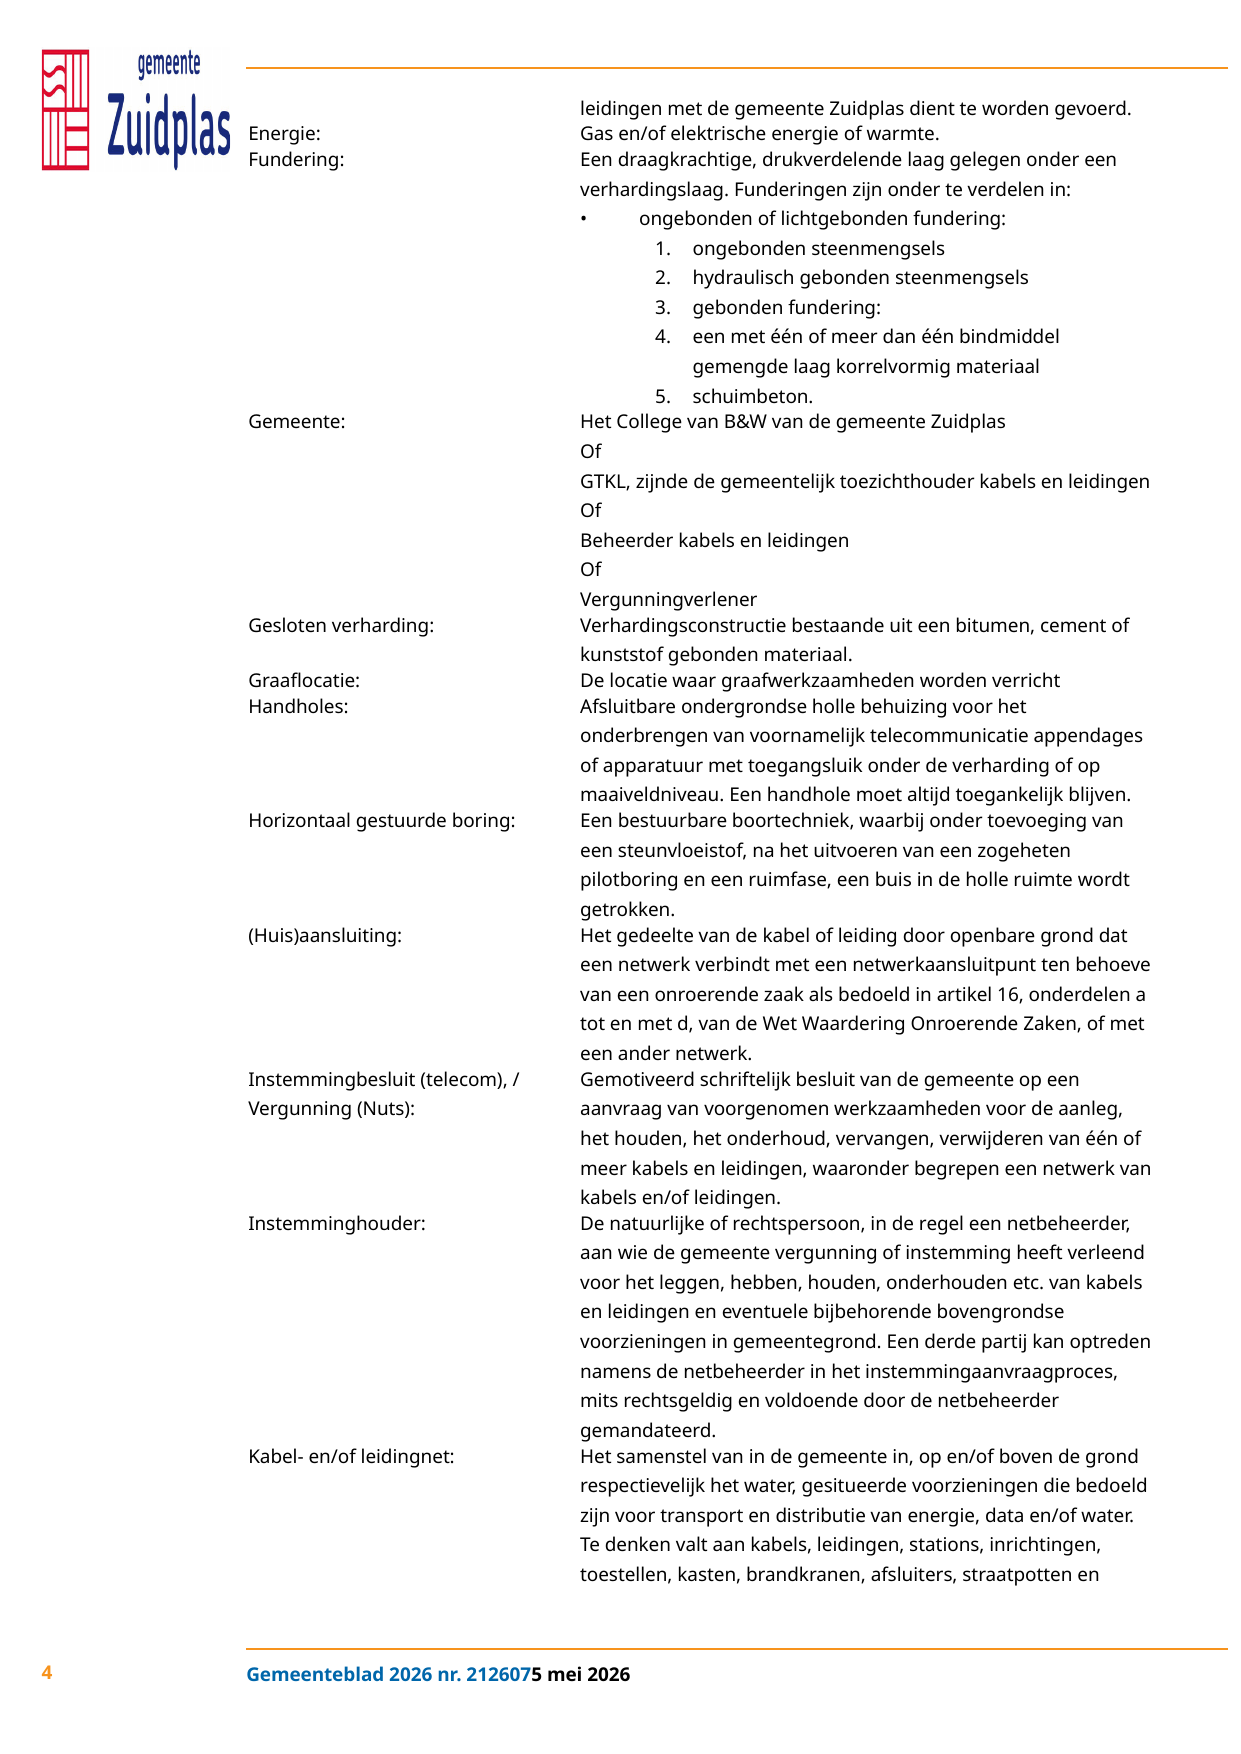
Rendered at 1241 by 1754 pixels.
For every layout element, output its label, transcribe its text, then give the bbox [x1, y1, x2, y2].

table_cell Horizontaal gestuurde boring: [248, 808, 580, 922]
table_cell De natuurlijke of rechtspersoon, in de regel een netbeheerder, aan wie de gemeente vergunning of instemming heeft verleend voor het leggen, hebben, houden, onderhouden etc. van kabels en leidingen en eventuele bijbehorende bovengrondse voorzieningen in gemeentegrond. Een derde partij kan optreden namens de netbeheerder in het instemmingaanvraagproces, mits rechtsgeldig en voldoende door de netbeheerder gemandateerd. [580, 1210, 1152, 1443]
table_cell Gemotiveerd schriftelijk besluit van de gemeente op een aanvraag van voorgenomen werkzaamheden voor de aanleg, het houden, het onderhoud, vervangen, verwijderen van één of meer kabels en leidingen, waaronder begrepen een netwerk van kabels en/of leidingen. [580, 1066, 1152, 1210]
table_cell Energie: [248, 121, 580, 146]
table_cell [248, 95, 580, 121]
table_cell Het gedeelte van de kabel of leiding door openbare grond dat een netwerk verbindt met een netwerkaansluitpunt ten behoeve van een onroerende zaak als bedoeld in artikel 16, onderdelen a tot en met d, van de Wet Waardering Onroerende Zaken, of met een ander netwerk. [580, 922, 1152, 1066]
table_cell Instemminghouder: [248, 1210, 580, 1443]
table_cell Kabel- en/of leidingnet: [248, 1443, 580, 1587]
table_cell Instemmingbesluit (telecom), / Vergunning (Nuts): [248, 1066, 580, 1210]
table_cell Gas en/of elektrische energie of warmte. [580, 121, 1152, 146]
table_cell Een bestuurbare boortechniek, waarbij onder toevoeging van een steunvloeistof, na het uitvoeren van een zogeheten pilotboring en een ruimfase, een buis in de holle ruimte wordt getrokken. [580, 808, 1152, 922]
table_cell Handholes: [248, 693, 580, 807]
table_cell (Huis)aansluiting: [248, 922, 580, 1066]
table_cell Verhardingsconstructie bestaande uit een bitumen, cement of kunststof gebonden materiaal. [580, 612, 1152, 667]
table_cell Gesloten verharding: [248, 612, 580, 667]
table_cell Het College van B&W van de gemeente Zuidplas Of GTKL, zijnde de gemeentelijk toezichthouder kabels en leidingen Of Beheerder kabels en leidingen Of Vergunningverlener [580, 409, 1152, 612]
table_cell Het samenstel van in de gemeente in, op en/of boven de grond respectievelijk het water, gesitueerde voorzieningen die bedoeld zijn voor transport en distributie van energie, data en/of water. Te denken valt aan kabels, leidingen, stations, inrichtingen, toestellen, kasten, brandkranen, afsluiters, straatpotten en [580, 1443, 1152, 1587]
table_cell Graaflocatie: [248, 667, 580, 693]
table_cell Fundering: [248, 146, 580, 409]
table_cell Gemeente: [248, 409, 580, 612]
table_cell leidingen met de gemeente Zuidplas dient te worden gevoerd. [580, 95, 1152, 121]
table_cell Afsluitbare ondergrondse holle behuizing voor het onderbrengen van voornamelijk telecommunicatie appendages of apparatuur met toegangsluik onder de verharding of op maaiveldniveau. Een handhole moet altijd toegankelijk blijven. [580, 693, 1152, 807]
picture [41, 47, 231, 172]
table_cell De locatie waar graafwerkzaamheden worden verricht [580, 667, 1152, 693]
table_cell Een draagkrachtige, drukverdelende laag gelegen onder een verhardingslaag. Funderingen zijn onder te verdelen in: ongebonden of lichtgebonden fundering: ongebonden steenmengsels hydraulisch gebonden steenmengsels gebonden fundering: een met één of meer dan één bindmiddel gemengde laag korrelvormig materiaal schuimbeton. [580, 146, 1152, 409]
